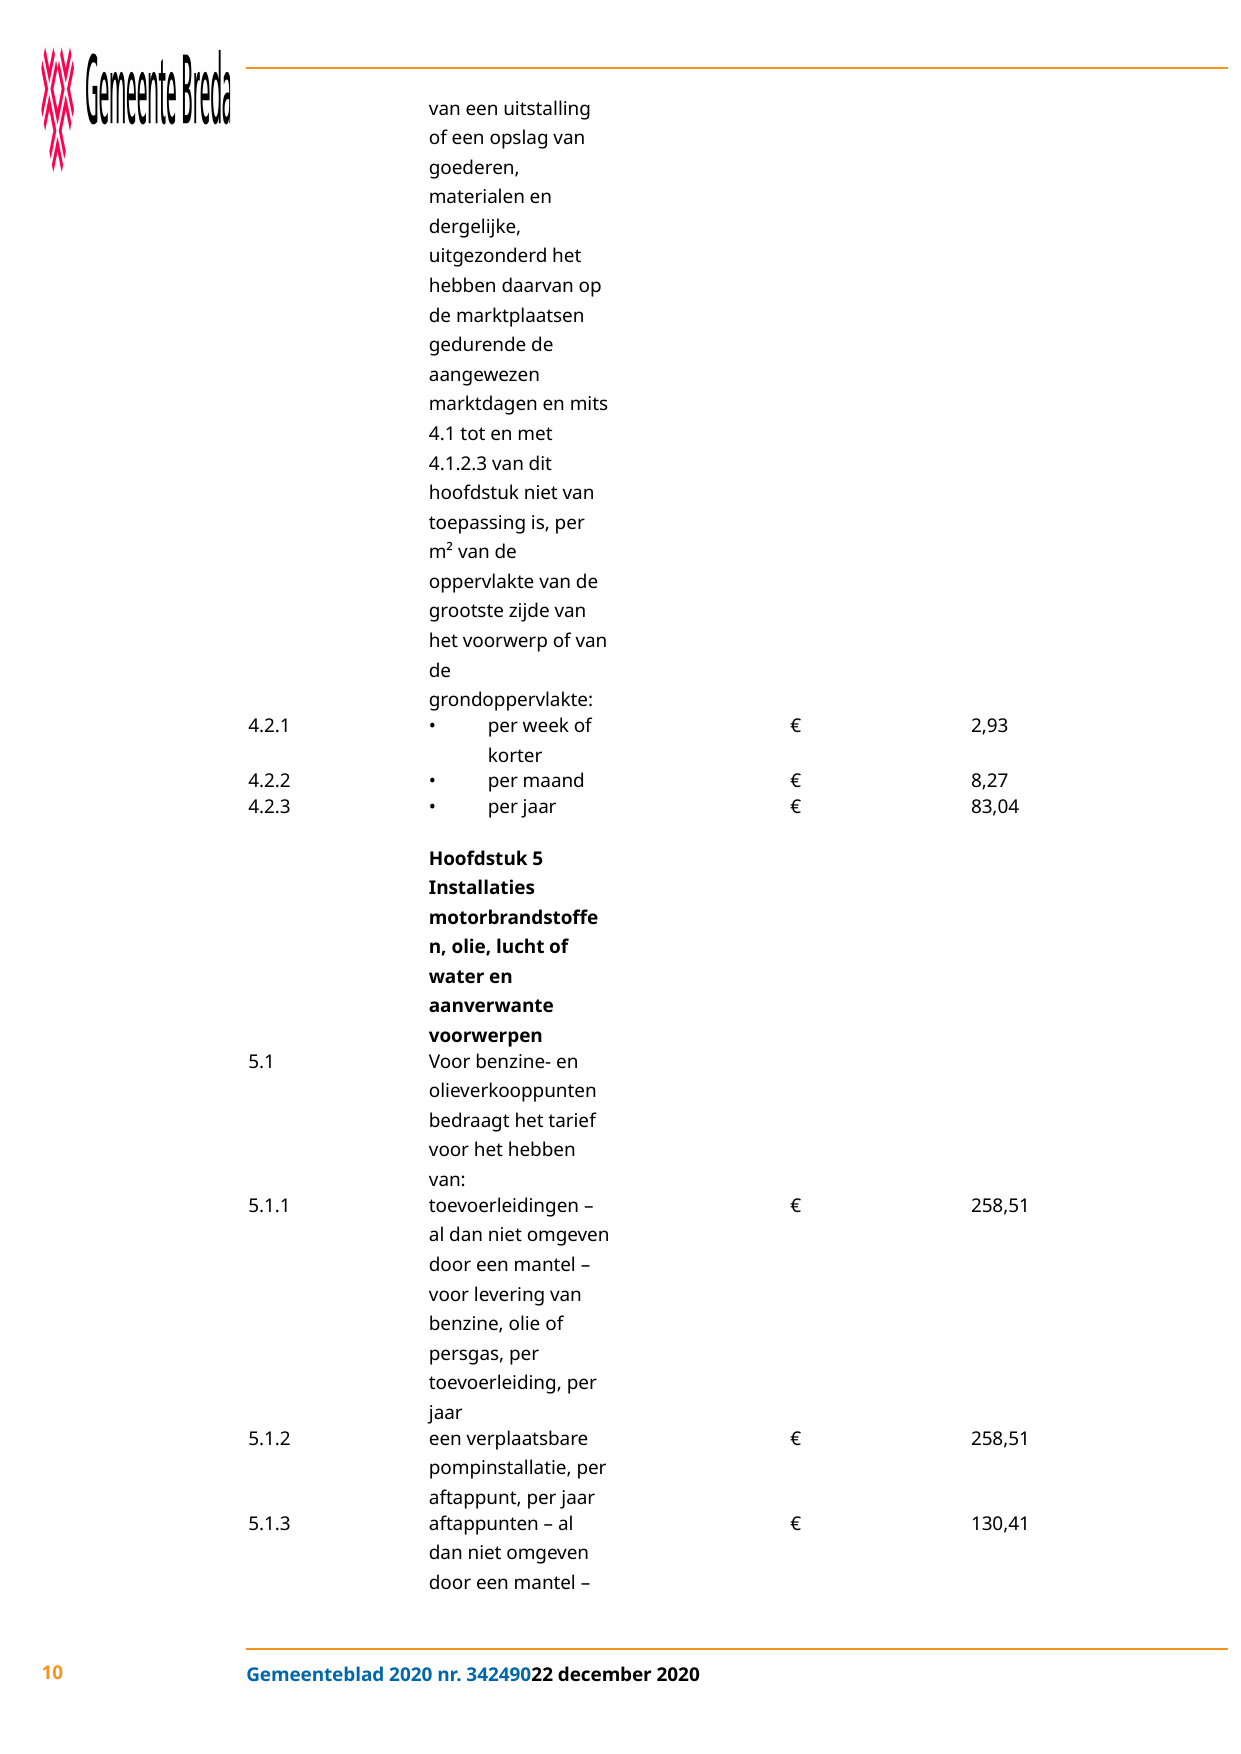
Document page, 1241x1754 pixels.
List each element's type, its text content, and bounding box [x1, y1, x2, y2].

table_cell [790, 819, 971, 845]
table_cell [971, 95, 1152, 712]
picture [41, 47, 231, 172]
table_cell € [790, 793, 971, 819]
table_cell € [790, 768, 971, 793]
table_cell [609, 1510, 790, 1594]
table_cell Hoofdstuk 5 Installaties motorbrandstoffen, olie, lucht of water en aanverwante voorwerpen [429, 845, 609, 1048]
table_cell € [790, 1510, 971, 1594]
table_cell 130,41 [971, 1510, 1152, 1594]
table_cell [790, 1048, 971, 1192]
table_cell [609, 712, 790, 767]
table_cell [609, 768, 790, 793]
table_cell [248, 845, 429, 1048]
table_cell van een uitstalling of een opslag van goederen, materialen en dergelijke, uitgezonderd het hebben daarvan op de marktplaatsen gedurende de aangewezen marktdagen en mits 4.1 tot en met 4.1.2.3 van dit hoofdstuk niet van toepassing is, per m² van de oppervlakte van de grootste zijde van het voorwerp of van de grondoppervlakte: [429, 95, 609, 712]
table_cell [248, 95, 429, 712]
table_cell 5.1.2 [248, 1425, 429, 1510]
table_cell aftappunten – al dan niet omgeven door een mantel – [429, 1510, 609, 1594]
table_cell € [790, 1425, 971, 1510]
table_cell € [790, 712, 971, 767]
table_cell 8,27 [971, 768, 1152, 793]
table_cell per week of korter [429, 712, 609, 767]
table_cell 83,04 [971, 793, 1152, 819]
table_cell [790, 95, 971, 712]
table_cell per maand [429, 768, 609, 793]
table_cell [609, 1425, 790, 1510]
table_cell [429, 819, 609, 845]
table_cell [609, 819, 790, 845]
table_cell 4.2.2 [248, 768, 429, 793]
table_cell [609, 793, 790, 819]
table_cell 258,51 [971, 1192, 1152, 1425]
table_cell [609, 1048, 790, 1192]
table_cell € [790, 1192, 971, 1425]
table_cell 2,93 [971, 712, 1152, 767]
table_cell 5.1 [248, 1048, 429, 1192]
table_cell [971, 1048, 1152, 1192]
table_cell 258,51 [971, 1425, 1152, 1510]
table_cell [971, 845, 1152, 1048]
table_cell [609, 1192, 790, 1425]
table_cell [609, 845, 790, 1048]
table_cell [248, 819, 429, 845]
table_cell 5.1.1 [248, 1192, 429, 1425]
table_cell [790, 845, 971, 1048]
table_cell Voor benzine- en olieverkooppunten bedraagt het tarief voor het hebben van: [429, 1048, 609, 1192]
table_cell 5.1.3 [248, 1510, 429, 1594]
table_cell een verplaatsbare pompinstallatie, per aftappunt, per jaar [429, 1425, 609, 1510]
table_cell 4.2.1 [248, 712, 429, 767]
table_cell 4.2.3 [248, 793, 429, 819]
table_cell [971, 819, 1152, 845]
table_cell per jaar [429, 793, 609, 819]
table_cell [609, 95, 790, 712]
table_cell toevoerleidingen – al dan niet omgeven door een mantel – voor levering van benzine, olie of persgas, per toevoerleiding, per jaar [429, 1192, 609, 1425]
